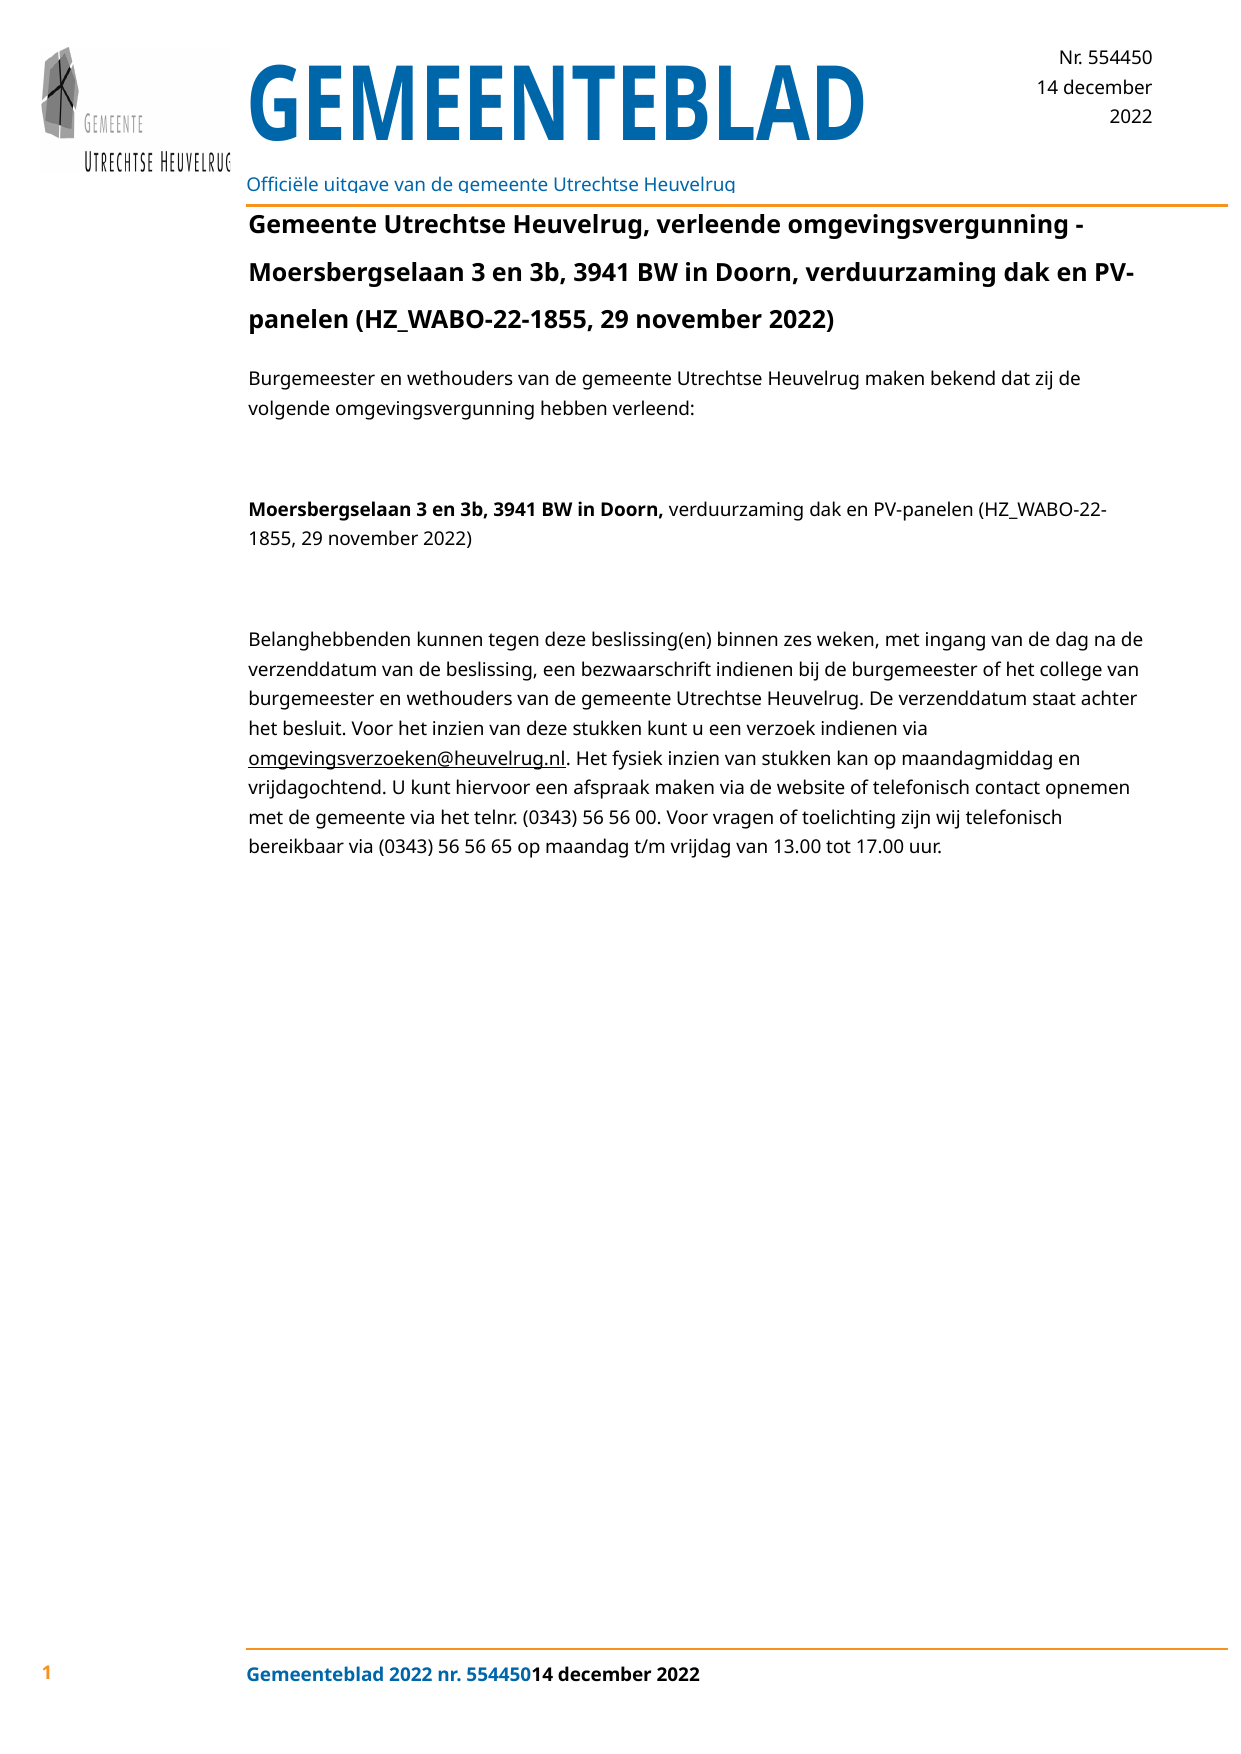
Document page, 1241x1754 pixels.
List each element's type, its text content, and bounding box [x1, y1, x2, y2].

text Belanghebbenden kunnen tegen deze beslissing(en) binnen zes weken, met ingang van de dag na de verzenddatum van de beslissing, een bezwaarschrift indienen bij de burgemeester of het college van burgemeester en wethouders van de gemeente Utrechtse Heuvelrug. De verzenddatum staat achter het besluit. Voor het inzien van deze stukken kunt u een verzoek indienen via omgevingsverzoeken@heuvelrug.nl. Het fysiek inzien van stukken kan op maandagmiddag en vrijdagochtend. U kunt hiervoor een afspraak maken via de website of telefonisch contact opnemen met de gemeente via het telnr. (0343) 56 56 00. Voor vragen of toelichting zijn wij telefonisch bereikbaar via (0343) 56 56 65 op maandag t/m vrijdag van 13.00 tot 17.00 uur. [248, 626, 1152, 859]
text Gemeente Utrechtse Heuvelrug, verleende omgevingsvergunning - Moersbergselaan 3 en 3b, 3941 BW in Doorn, verduurzaming dak en PV-panelen (HZ_WABO-22-1855, 29 november 2022) [248, 207, 1152, 336]
text Moersbergselaan 3 en 3b, 3941 BW in Doorn, verduurzaming dak en PV-panelen (HZ_WABO-22-1855, 29 november 2022) [248, 496, 1152, 551]
text Burgemeester en wethouders van de gemeente Utrechtse Heuvelrug maken bekend dat zij de volgende omgevingsvergunning hebben verleend: [248, 366, 1152, 421]
picture [41, 47, 231, 172]
